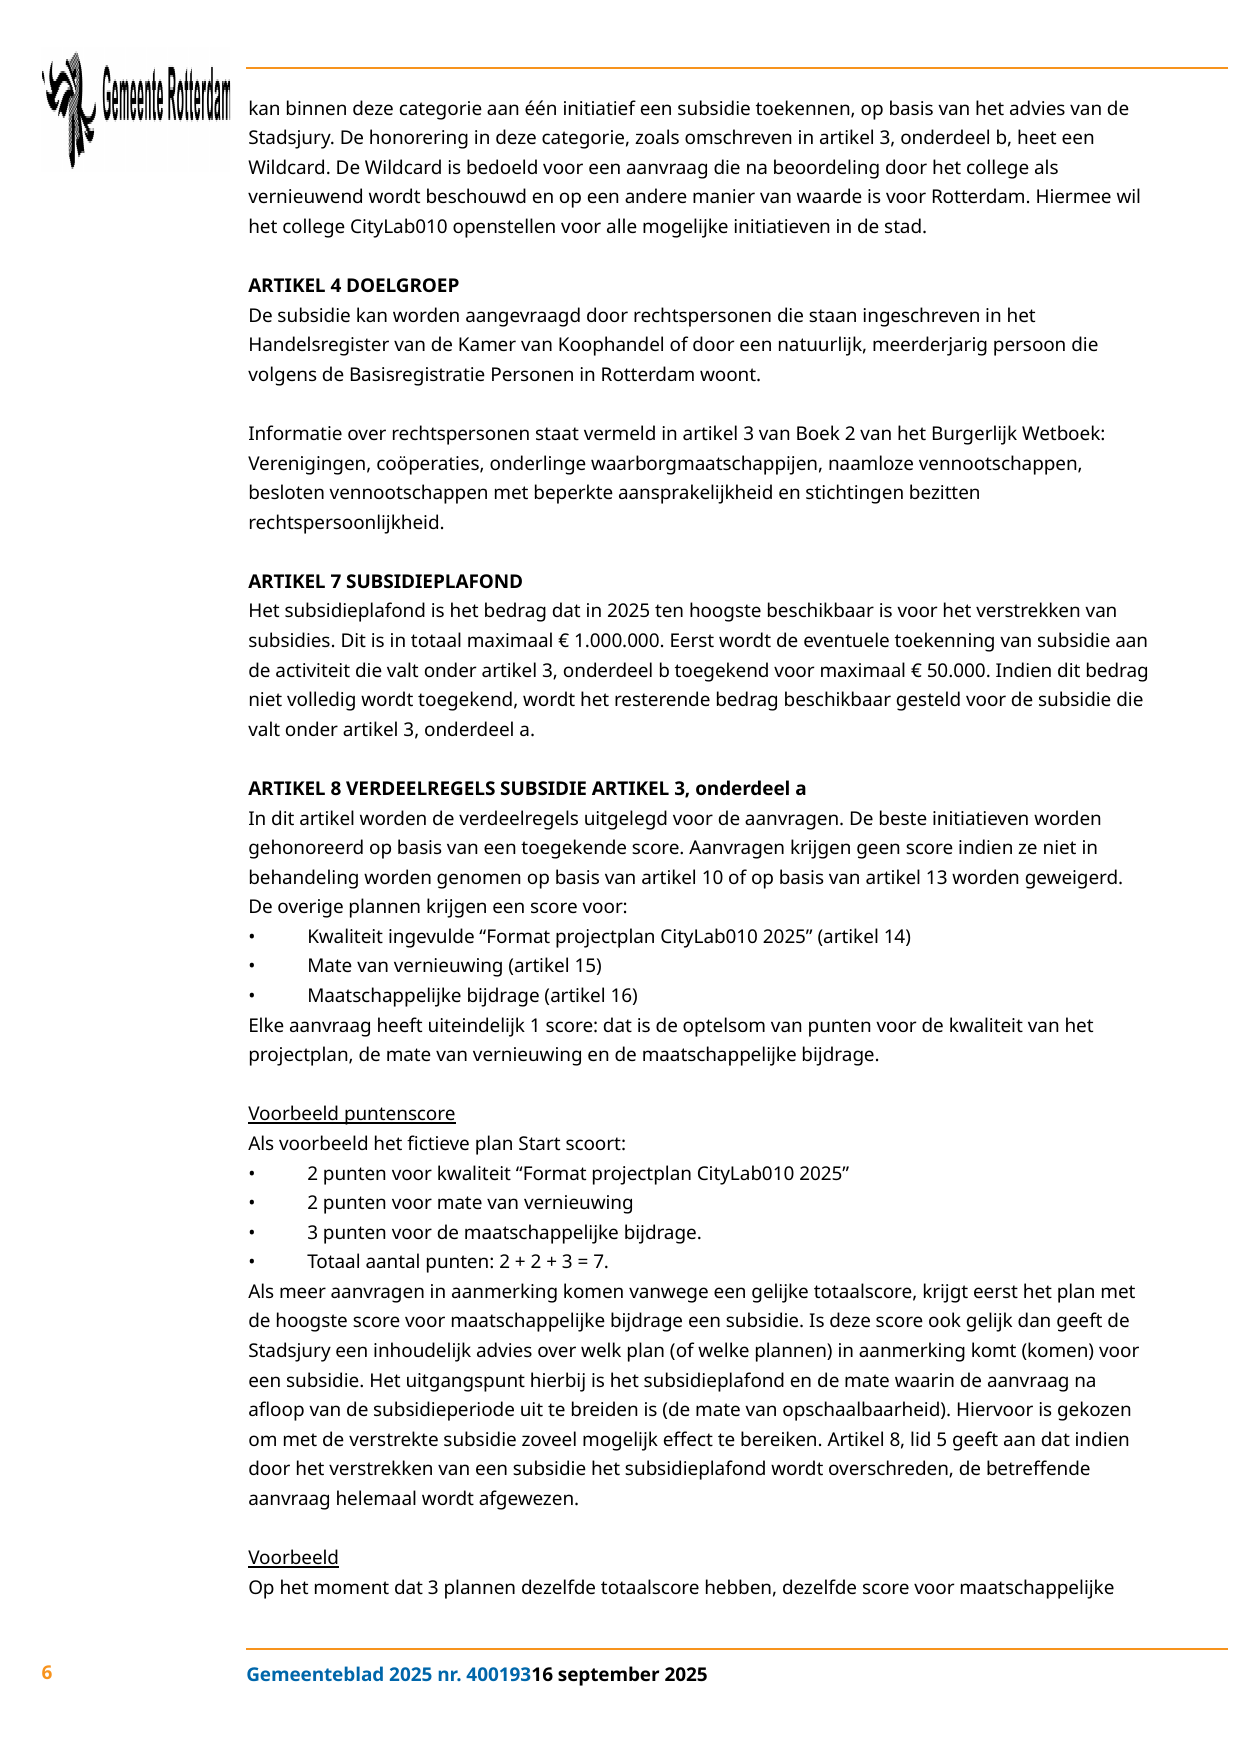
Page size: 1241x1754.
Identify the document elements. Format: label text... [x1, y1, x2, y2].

text De subsidie kan worden aangevraagd door rechtspersonen die staan ingeschreven in het Handelsregister van de Kamer van Koophandel of door een natuurlijk, meerderjarig persoon die volgens de Basisregistratie Personen in Rotterdam woont. [248, 302, 1152, 387]
list 2 punten voor kwaliteit “Format projectplan CityLab010 2025” [248, 1160, 1152, 1186]
text ARTIKEL 8 VERDEELREGELS SUBSIDIE ARTIKEL 3, onderdeel a [248, 775, 1152, 801]
text Voorbeeld puntenscore [248, 1101, 1152, 1126]
list 2 punten voor mate van vernieuwing [248, 1189, 1152, 1215]
list Mate van vernieuwing (artikel 15) [248, 953, 1152, 978]
text Elke aanvraag heeft uiteindelijk 1 score: dat is de optelsom van punten voor de kwaliteit van het projectplan, de mate van vernieuwing en de maatschappelijke bijdrage. [248, 1012, 1152, 1067]
text De overige plannen krijgen een score voor: [248, 893, 1152, 919]
text Het subsidieplafond is het bedrag dat in 2025 ten hoogste beschikbaar is voor het verstrekken van subsidies. Dit is in totaal maximaal € 1.000.000. Eerst wordt de eventuele toekenning van subsidie aan de activiteit die valt onder artikel 3, onderdeel b toegekend voor maximaal € 50.000. Indien dit bedrag niet volledig wordt toegekend, wordt het resterende bedrag beschikbaar gesteld voor de subsidie die valt onder artikel 3, onderdeel a. [248, 598, 1152, 742]
text ARTIKEL 7 SUBSIDIEPLAFOND [248, 568, 1152, 594]
text ARTIKEL 4 DOELGROEP [248, 272, 1152, 298]
list 3 punten voor de maatschappelijke bijdrage. [248, 1219, 1152, 1245]
text Als voorbeeld het fictieve plan Start scoort: [248, 1130, 1152, 1156]
list Kwaliteit ingevulde “Format projectplan CityLab010 2025” (artikel 14) [248, 923, 1152, 949]
list Totaal aantal punten: 2 + 2 + 3 = 7. [248, 1248, 1152, 1274]
text In dit artikel worden de verdeelregels uitgelegd voor de aanvragen. De beste initiatieven worden gehonoreerd op basis van een toegekende score. Aanvragen krijgen geen score indien ze niet in behandeling worden genomen op basis van artikel 10 of op basis van artikel 13 worden geweigerd. [248, 805, 1152, 890]
list Maatschappelijke bijdrage (artikel 16) [248, 982, 1152, 1008]
text kan binnen deze categorie aan één initiatief een subsidie toekennen, op basis van het advies van de Stadsjury. De honorering in deze categorie, zoals omschreven in artikel 3, onderdeel b, heet een Wildcard. De Wildcard is bedoeld voor een aanvraag die na beoordeling door het college als vernieuwend wordt beschouwd en op een andere manier van waarde is voor Rotterdam. Hiermee wil het college CityLab010 openstellen voor alle mogelijke initiatieven in de stad. [248, 95, 1152, 239]
text Voorbeeld [248, 1544, 1152, 1570]
picture [41, 47, 231, 172]
text Op het moment dat 3 plannen dezelfde totaalscore hebben, dezelfde score voor maatschappelijke [248, 1574, 1152, 1600]
text Informatie over rechtspersonen staat vermeld in artikel 3 van Boek 2 van het Burgerlijk Wetboek: Verenigingen, coöperaties, onderlinge waarborgmaatschappijen, naamloze vennootschappen, besloten vennootschappen met beperkte aansprakelijkheid en stichtingen bezitten rechtspersoonlijkheid. [248, 420, 1152, 535]
text Als meer aanvragen in aanmerking komen vanwege een gelijke totaalscore, krijgt eerst het plan met de hoogste score voor maatschappelijke bijdrage een subsidie. Is deze score ook gelijk dan geeft de Stadsjury een inhoudelijk advies over welk plan (of welke plannen) in aanmerking komt (komen) voor een subsidie. Het uitgangspunt hierbij is het subsidieplafond en de mate waarin de aanvraag na afloop van de subsidieperiode uit te breiden is (de mate van opschaalbaarheid). Hiervoor is gekozen om met de verstrekte subsidie zoveel mogelijk effect te bereiken. Artikel 8, lid 5 geeft aan dat indien door het verstrekken van een subsidie het subsidieplafond wordt overschreden, de betreffende aanvraag helemaal wordt afgewezen. [248, 1278, 1152, 1511]
